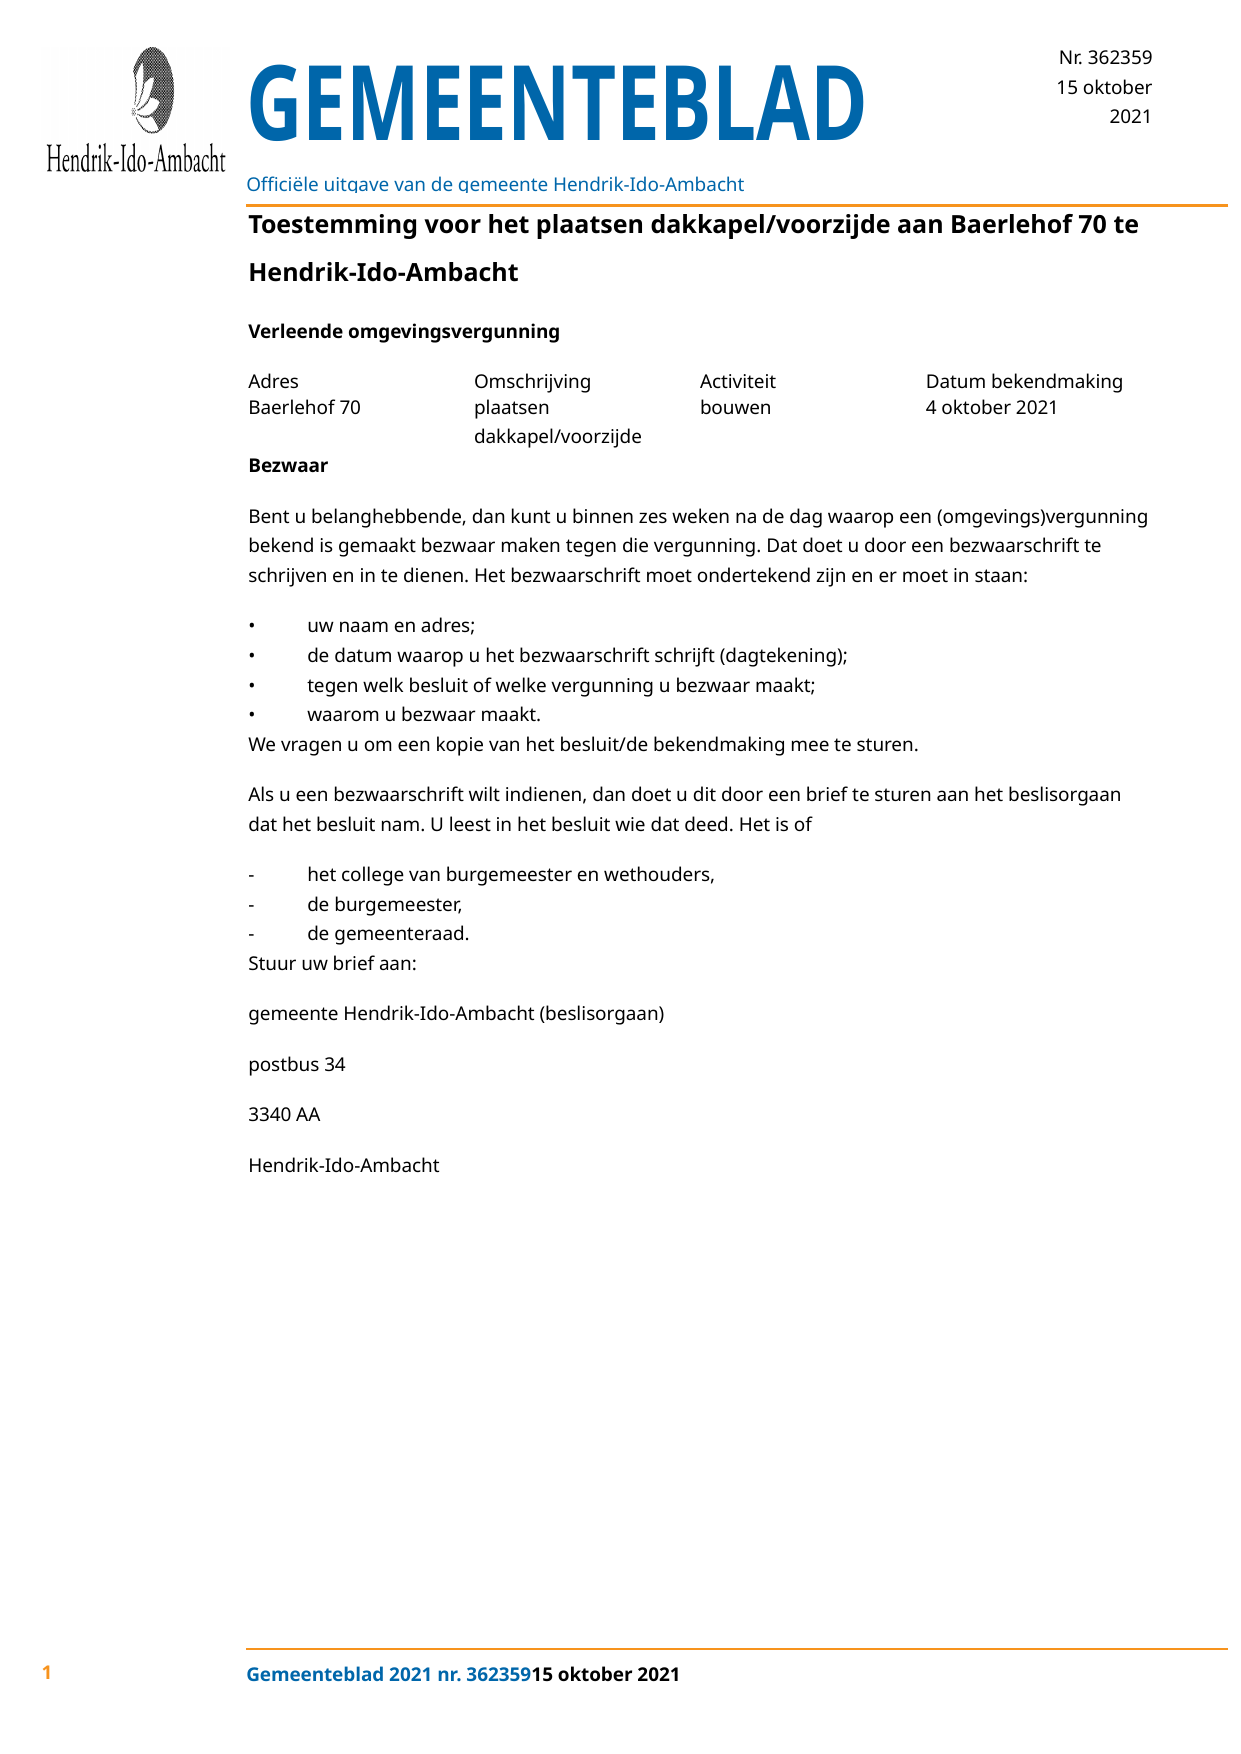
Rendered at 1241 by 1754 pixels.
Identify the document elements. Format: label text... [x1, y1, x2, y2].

table_header Datum bekendmaking [926, 369, 1152, 394]
text Stuur uw brief aan: [248, 950, 1152, 976]
text Hendrik-Ido-Ambacht [248, 1152, 1152, 1178]
table_cell Baerlehof 70 [248, 394, 474, 449]
table_cell bouwen [700, 394, 926, 449]
table_cell plaatsen dakkapel/voorzijde [474, 394, 700, 449]
table_header Activiteit [700, 369, 926, 394]
table_header Adres [248, 369, 474, 394]
table_header Omschrijving [474, 369, 700, 394]
text gemeente Hendrik-Ido-Ambacht (beslisorgaan) [248, 1001, 1152, 1026]
list de datum waarop u het bezwaarschrift schrijft (dagtekening); [248, 642, 1152, 668]
table_cell 4 oktober 2021 [926, 394, 1152, 449]
list uw naam en adres; [248, 613, 1152, 638]
text Toestemming voor het plaatsen dakkapel/voorzijde aan Baerlehof 70 te Hendrik-Ido-Ambacht [248, 207, 1152, 288]
list het college van burgemeester en wethouders, [248, 861, 1152, 887]
text postbus 34 [248, 1051, 1152, 1077]
text Verleende omgevingsvergunning [248, 318, 1152, 344]
picture [41, 47, 231, 172]
text Bezwaar [248, 453, 1152, 478]
list de burgemeester, [248, 891, 1152, 917]
text We vragen u om een kopie van het besluit/de bekendmaking mee te sturen. [248, 731, 1152, 757]
list waarom u bezwaar maakt. [248, 701, 1152, 727]
list tegen welk besluit of welke vergunning u bezwaar maakt; [248, 672, 1152, 698]
text Als u een bezwaarschrift wilt indienen, dan doet u dit door een brief te sturen aan het beslisorgaan dat het besluit nam. U leest in het besluit wie dat deed. Het is of [248, 781, 1152, 837]
text Bent u belanghebbende, dan kunt u binnen zes weken na de dag waarop een (omgevings)vergunning bekend is gemaakt bezwaar maken tegen die vergunning. Dat doet u door een bezwaarschrift te schrijven en in te dienen. Het bezwaarschrift moet ondertekend zijn en er moet in staan: [248, 503, 1152, 588]
text 3340 AA [248, 1101, 1152, 1127]
list de gemeenteraad. [248, 921, 1152, 946]
